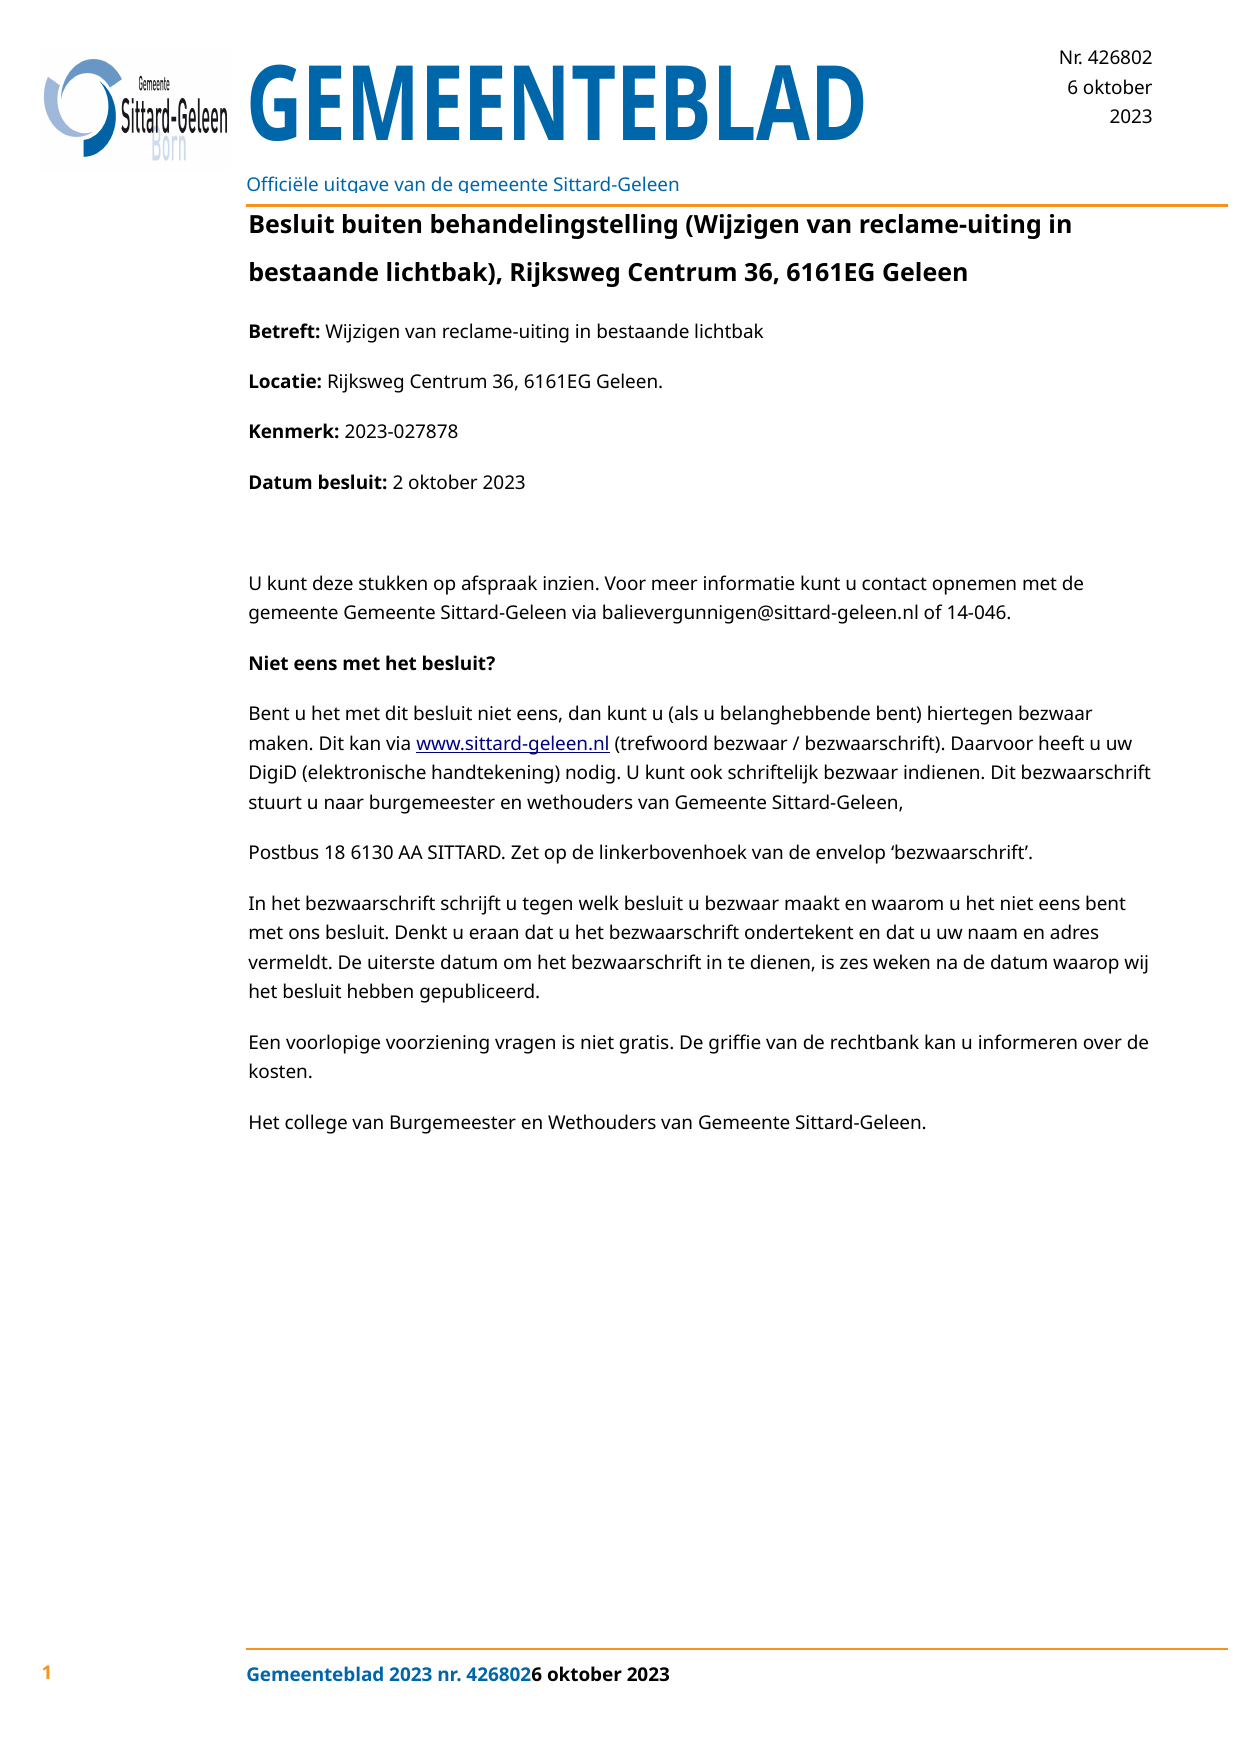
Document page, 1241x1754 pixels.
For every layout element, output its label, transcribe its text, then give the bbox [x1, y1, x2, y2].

text U kunt deze stukken op afspraak inzien. Voor meer informatie kunt u contact opnemen met de gemeente Gemeente Sittard-Geleen via balievergunnigen@sittard-geleen.nl of 14-046. [248, 570, 1152, 625]
text Locatie: Rijksweg Centrum 36, 6161EG Geleen. [248, 368, 1152, 394]
text Bent u het met dit besluit niet eens, dan kunt u (als u belanghebbende bent) hiertegen bezwaar maken. Dit kan via www.sittard-geleen.nl (trefwoord bezwaar / bezwaarschrift). Daarvoor heeft u uw DigiD (elektronische handtekening) nodig. U kunt ook schriftelijk bezwaar indienen. Dit bezwaarschrift stuurt u naar burgemeester en wethouders van Gemeente Sittard-Geleen, [248, 700, 1152, 815]
text Postbus 18 6130 AA SITTARD. Zet op de linkerbovenhoek van de envelop ‘bezwaarschrift’. [248, 839, 1152, 865]
text Besluit buiten behandelingstelling (Wijzigen van reclame-uiting in bestaande lichtbak), Rijksweg Centrum 36, 6161EG Geleen [248, 207, 1152, 288]
text Het college van Burgemeester en Wethouders van Gemeente Sittard-Geleen. [248, 1109, 1152, 1135]
text In het bezwaarschrift schrijft u tegen welk besluit u bezwaar maakt en waarom u het niet eens bent met ons besluit. Denkt u eraan dat u het bezwaarschrift ondertekent en dat u uw naam en adres vermeldt. De uiterste datum om het bezwaarschrift in te dienen, is zes weken na de datum waarop wij het besluit hebben gepubliceerd. [248, 890, 1152, 1004]
text Een voorlopige voorziening vragen is niet gratis. De griffie van de rechtbank kan u informeren over de kosten. [248, 1029, 1152, 1084]
text Betreft: Wijzigen van reclame-uiting in bestaande lichtbak [248, 318, 1152, 344]
text Niet eens met het besluit? [248, 650, 1152, 676]
text Datum besluit: 2 oktober 2023 [248, 469, 1152, 495]
picture [41, 47, 231, 172]
text Kenmerk: 2023-027878 [248, 419, 1152, 444]
